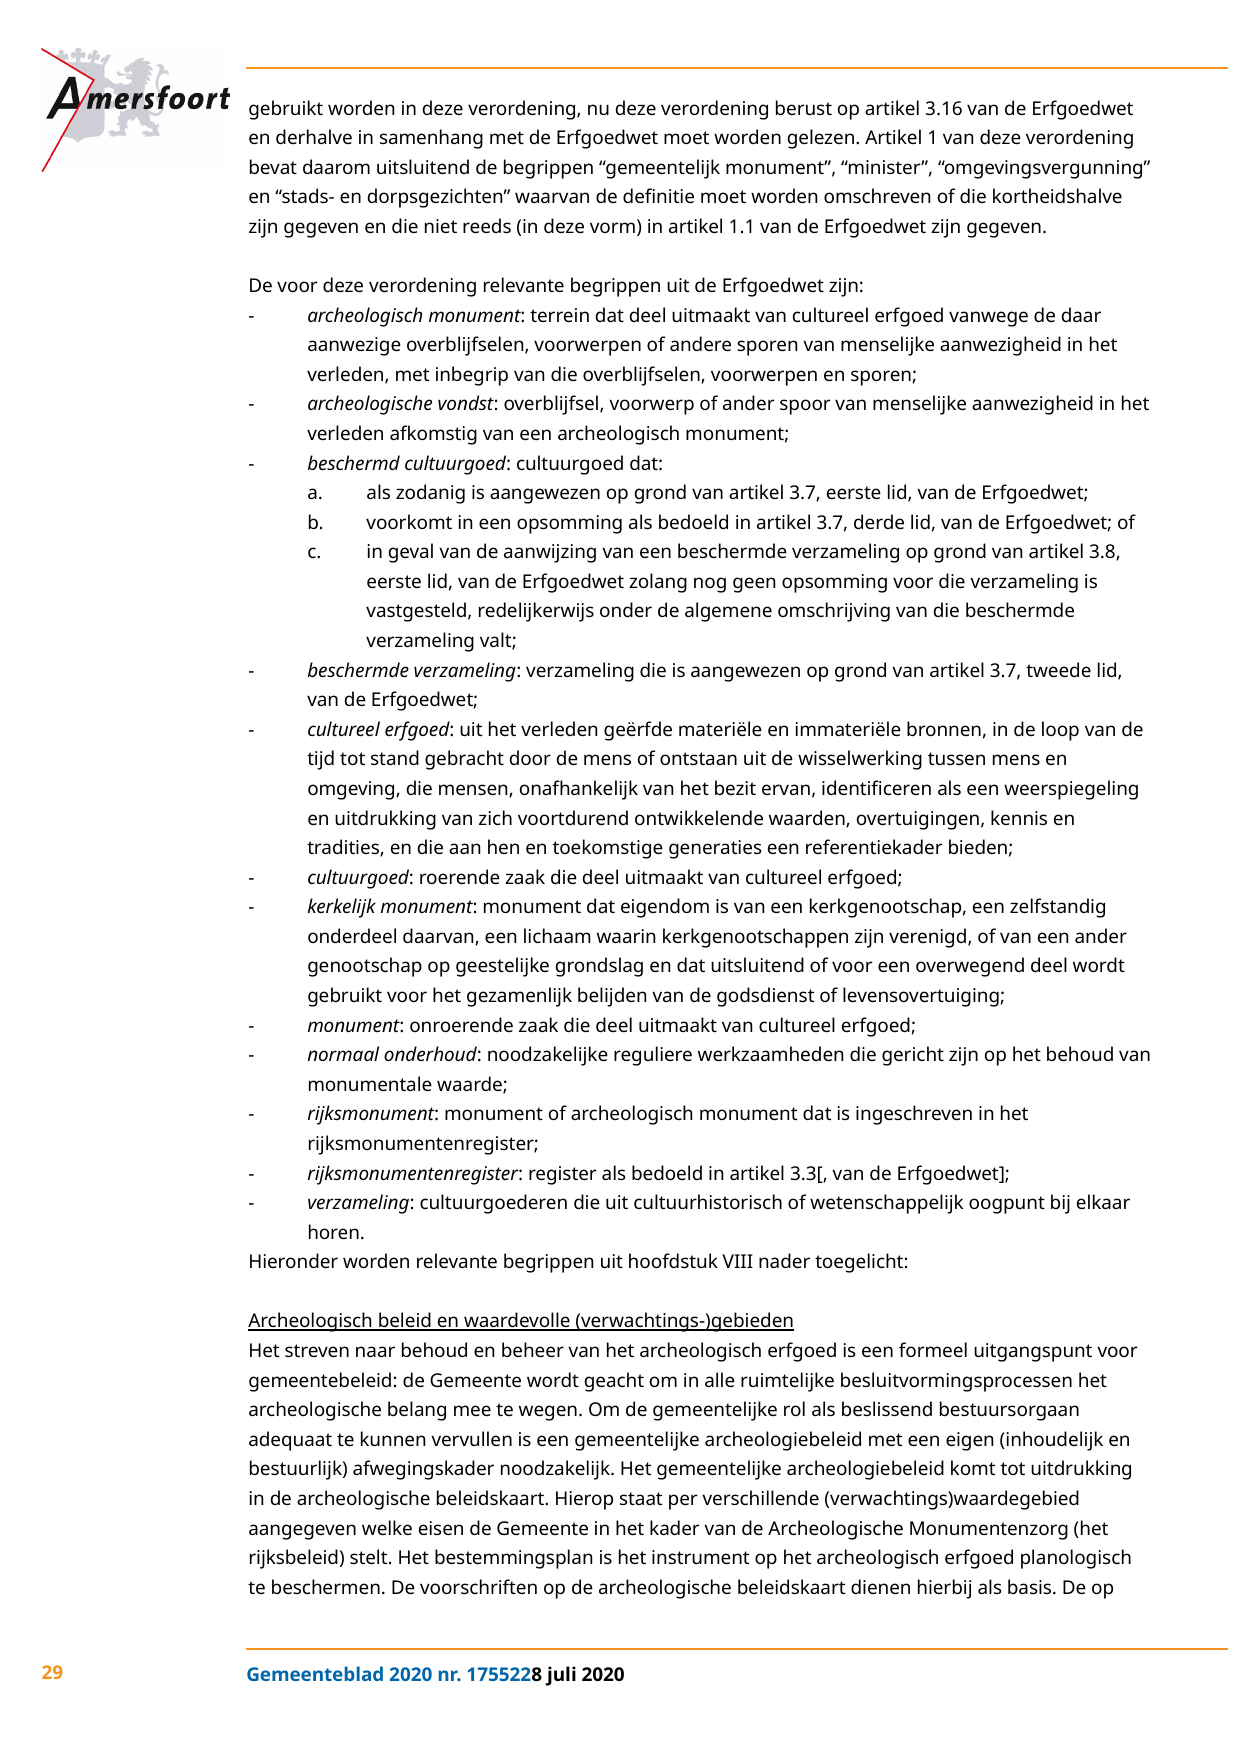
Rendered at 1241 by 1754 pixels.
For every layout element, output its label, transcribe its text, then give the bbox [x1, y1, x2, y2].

list rijksmonument: monument of archeologisch monument dat is ingeschreven in het rijksmonumentenregister; [248, 1101, 1152, 1156]
list normaal onderhoud: noodzakelijke reguliere werkzaamheden die gericht zijn op het behoud van monumentale waarde; [248, 1041, 1152, 1097]
list voorkomt in een opsomming als bedoeld in artikel 3.7, derde lid, van de Erfgoedwet; of [307, 509, 1152, 535]
list rijksmonumentenregister: register als bedoeld in artikel 3.3[, van de Erfgoedwet]; [248, 1160, 1152, 1186]
list monument: onroerende zaak die deel uitmaakt van cultureel erfgoed; [248, 1012, 1152, 1038]
list als zodanig is aangewezen op grond van artikel 3.7, eerste lid, van de Erfgoedwet; [307, 479, 1152, 505]
picture [41, 47, 231, 172]
list archeologische vondst: overblijfsel, voorwerp of ander spoor van menselijke aanwezigheid in het verleden afkomstig van een archeologisch monument; [248, 391, 1152, 446]
list verzameling: cultuurgoederen die uit cultuurhistorisch of wetenschappelijk oogpunt bij elkaar horen. [248, 1189, 1152, 1245]
list beschermd cultuurgoed: cultuurgoed dat: [248, 450, 1152, 476]
text De voor deze verordening relevante begrippen uit de Erfgoedwet zijn: [248, 272, 1152, 298]
text Hieronder worden relevante begrippen uit hoofdstuk VIII nader toegelicht: [248, 1248, 1152, 1274]
text Archeologisch beleid en waardevolle (verwachtings-)gebieden [248, 1308, 1152, 1333]
list kerkelijk monument: monument dat eigendom is van een kerkgenootschap, een zelfstandig onderdeel daarvan, een lichaam waarin kerkgenootschappen zijn verenigd, of van een ander genootschap op geestelijke grondslag en dat uitsluitend of voor een overwegend deel wordt gebruikt voor het gezamenlijk belijden van de godsdienst of levensovertuiging; [248, 893, 1152, 1008]
list cultureel erfgoed: uit het verleden geërfde materiële en immateriële bronnen, in de loop van de tijd tot stand gebracht door de mens of ontstaan uit de wisselwerking tussen mens en omgeving, die mensen, onafhankelijk van het bezit ervan, identificeren als een weerspiegeling en uitdrukking van zich voortdurend ontwikkelende waarden, overtuigingen, kennis en tradities, en die aan hen en toekomstige generaties een referentiekader bieden; [248, 716, 1152, 860]
text Het streven naar behoud en beheer van het archeologisch erfgoed is een formeel uitgangspunt voor gemeentebeleid: de Gemeente wordt geacht om in alle ruimtelijke besluitvormingsprocessen het archeologische belang mee te wegen. Om de gemeentelijke rol als beslissend bestuursorgaan adequaat te kunnen vervullen is een gemeentelijke archeologiebeleid met een eigen (inhoudelijk en bestuurlijk) afwegingskader noodzakelijk. Het gemeentelijke archeologiebeleid komt tot uitdrukking in de archeologische beleidskaart. Hierop staat per verschillende (verwachtings)waardegebied aangegeven welke eisen de Gemeente in het kader van de Archeologische Monumentenzorg (het rijksbeleid) stelt. Het bestemmingsplan is het instrument op het archeologisch erfgoed planologisch te beschermen. De voorschriften op de archeologische beleidskaart dienen hierbij als basis. De op [248, 1337, 1152, 1600]
text gebruikt worden in deze verordening, nu deze verordening berust op artikel 3.16 van de Erfgoedwet en derhalve in samenhang met de Erfgoedwet moet worden gelezen. Artikel 1 van deze verordening bevat daarom uitsluitend de begrippen “gemeentelijk monument”, “minister”, “omgevingsvergunning” en “stads- en dorpsgezichten” waarvan de definitie moet worden omschreven of die kortheidshalve zijn gegeven en die niet reeds (in deze vorm) in artikel 1.1 van de Erfgoedwet zijn gegeven. [248, 95, 1152, 239]
list beschermde verzameling: verzameling die is aangewezen op grond van artikel 3.7, tweede lid, van de Erfgoedwet; [248, 657, 1152, 712]
list cultuurgoed: roerende zaak die deel uitmaakt van cultureel erfgoed; [248, 864, 1152, 890]
list in geval van de aanwijzing van een beschermde verzameling op grond van artikel 3.8, eerste lid, van de Erfgoedwet zolang nog geen opsomming voor die verzameling is vastgesteld, redelijkerwijs onder de algemene omschrijving van die beschermde verzameling valt; [307, 538, 1152, 653]
list archeologisch monument: terrein dat deel uitmaakt van cultureel erfgoed vanwege de daar aanwezige overblijfselen, voorwerpen of andere sporen van menselijke aanwezigheid in het verleden, met inbegrip van die overblijfselen, voorwerpen en sporen; [248, 302, 1152, 387]
